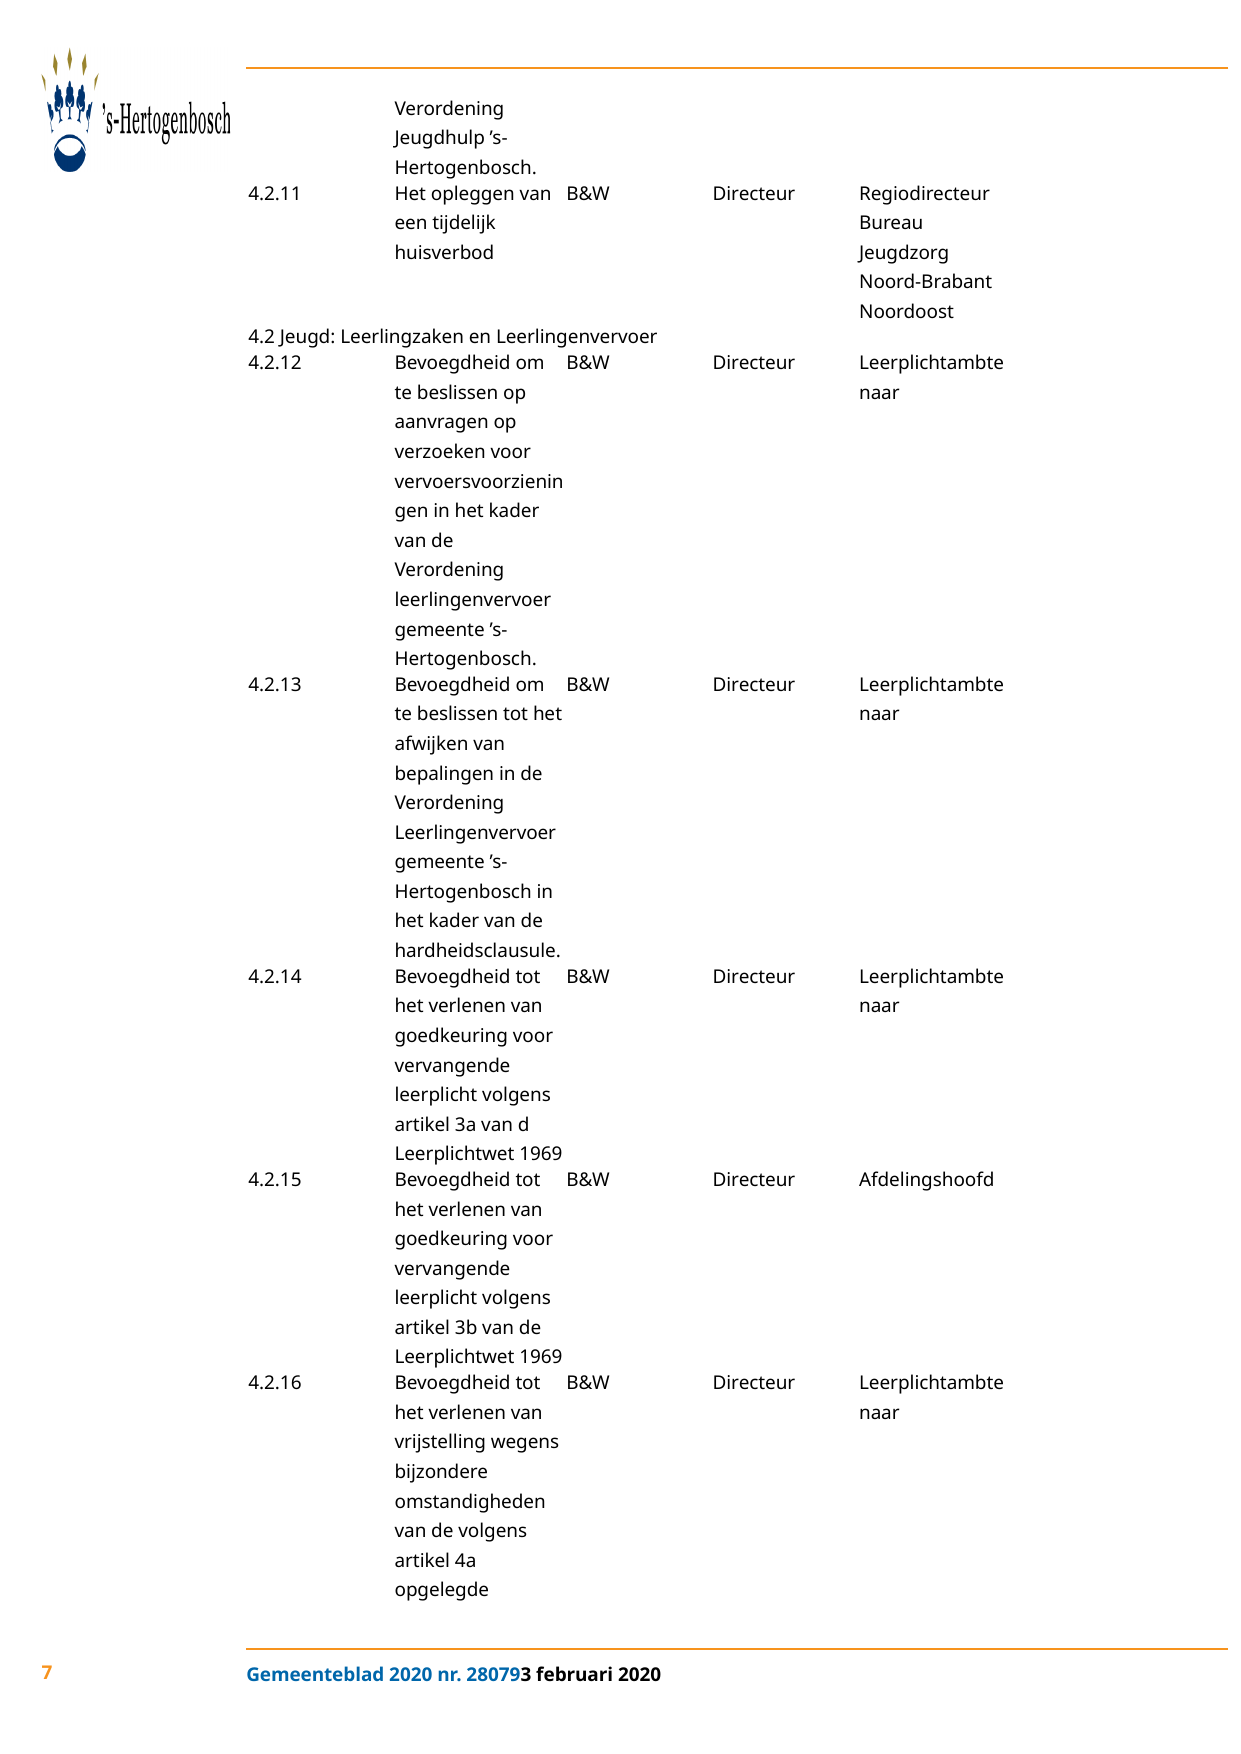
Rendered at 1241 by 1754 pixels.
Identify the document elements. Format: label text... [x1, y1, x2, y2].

table_cell [248, 95, 394, 180]
table_cell 4.2.15 [248, 1166, 394, 1369]
table_cell Directeur [713, 1166, 859, 1369]
table_cell Leerplichtambtenaar [859, 963, 1005, 1166]
table_cell Bevoegdheid tot het verlenen van goedkeuring voor vervangende leerplicht volgens artikel 3b van de Leerplichtwet 1969 [394, 1166, 566, 1369]
table_cell [1005, 1370, 1152, 1602]
table_cell B&W [566, 963, 712, 1166]
table_cell 4.2.16 [248, 1370, 394, 1602]
table_cell 4.2.14 [248, 963, 394, 1166]
table_cell [1005, 671, 1152, 963]
table_cell B&W [566, 350, 712, 671]
table_cell Bevoegdheid om te beslissen tot het afwijken van bepalingen in de Verordening Leerlingenvervoer gemeente ’s-Hertogenbosch in het kader van de hardheidsclausule. [394, 671, 566, 963]
table_cell 4.2.12 [248, 350, 394, 671]
table_cell B&W [566, 1370, 712, 1602]
table_cell [1005, 1166, 1152, 1369]
table_cell Bevoegdheid tot het verlenen van vrijstelling wegens bijzondere omstandigheden van de volgens artikel 4a opgelegde [394, 1370, 566, 1602]
table_cell [1005, 95, 1152, 180]
table_cell B&W [566, 671, 712, 963]
table_cell [1005, 180, 1152, 324]
table_cell Directeur [713, 671, 859, 963]
table_cell 4.2 Jeugd: Leerlingzaken en Leerlingenvervoer [248, 324, 1152, 349]
table_cell [1005, 350, 1152, 671]
table_cell [713, 95, 859, 180]
table_cell 4.2.13 [248, 671, 394, 963]
table_cell Directeur [713, 350, 859, 671]
table_cell [859, 95, 1005, 180]
table_cell Bevoegdheid om te beslissen op aanvragen op verzoeken voor vervoersvoorzieningen in het kader van de Verordening leerlingenvervoer gemeente ’s-Hertogenbosch. [394, 350, 566, 671]
table_cell Het opleggen van een tijdelijk huisverbod [394, 180, 566, 324]
table_cell Regiodirecteur Bureau Jeugdzorg Noord-Brabant Noordoost [859, 180, 1005, 324]
table_cell Directeur [713, 180, 859, 324]
table_cell Verordening Jeugdhulp ’s-Hertogenbosch. [394, 95, 566, 180]
picture [41, 47, 231, 172]
table_cell Directeur [713, 1370, 859, 1602]
table_cell Directeur [713, 963, 859, 1166]
table_cell B&W [566, 180, 712, 324]
table_cell Bevoegdheid tot het verlenen van goedkeuring voor vervangende leerplicht volgens artikel 3a van d Leerplichtwet 1969 [394, 963, 566, 1166]
table_cell [1005, 963, 1152, 1166]
table_cell Leerplichtambtenaar [859, 350, 1005, 671]
table_cell 4.2.11 [248, 180, 394, 324]
table_cell [566, 95, 712, 180]
table_cell Leerplichtambtenaar [859, 671, 1005, 963]
table_cell B&W [566, 1166, 712, 1369]
table_cell Leerplichtambtenaar [859, 1370, 1005, 1602]
table_cell Afdelingshoofd [859, 1166, 1005, 1369]
